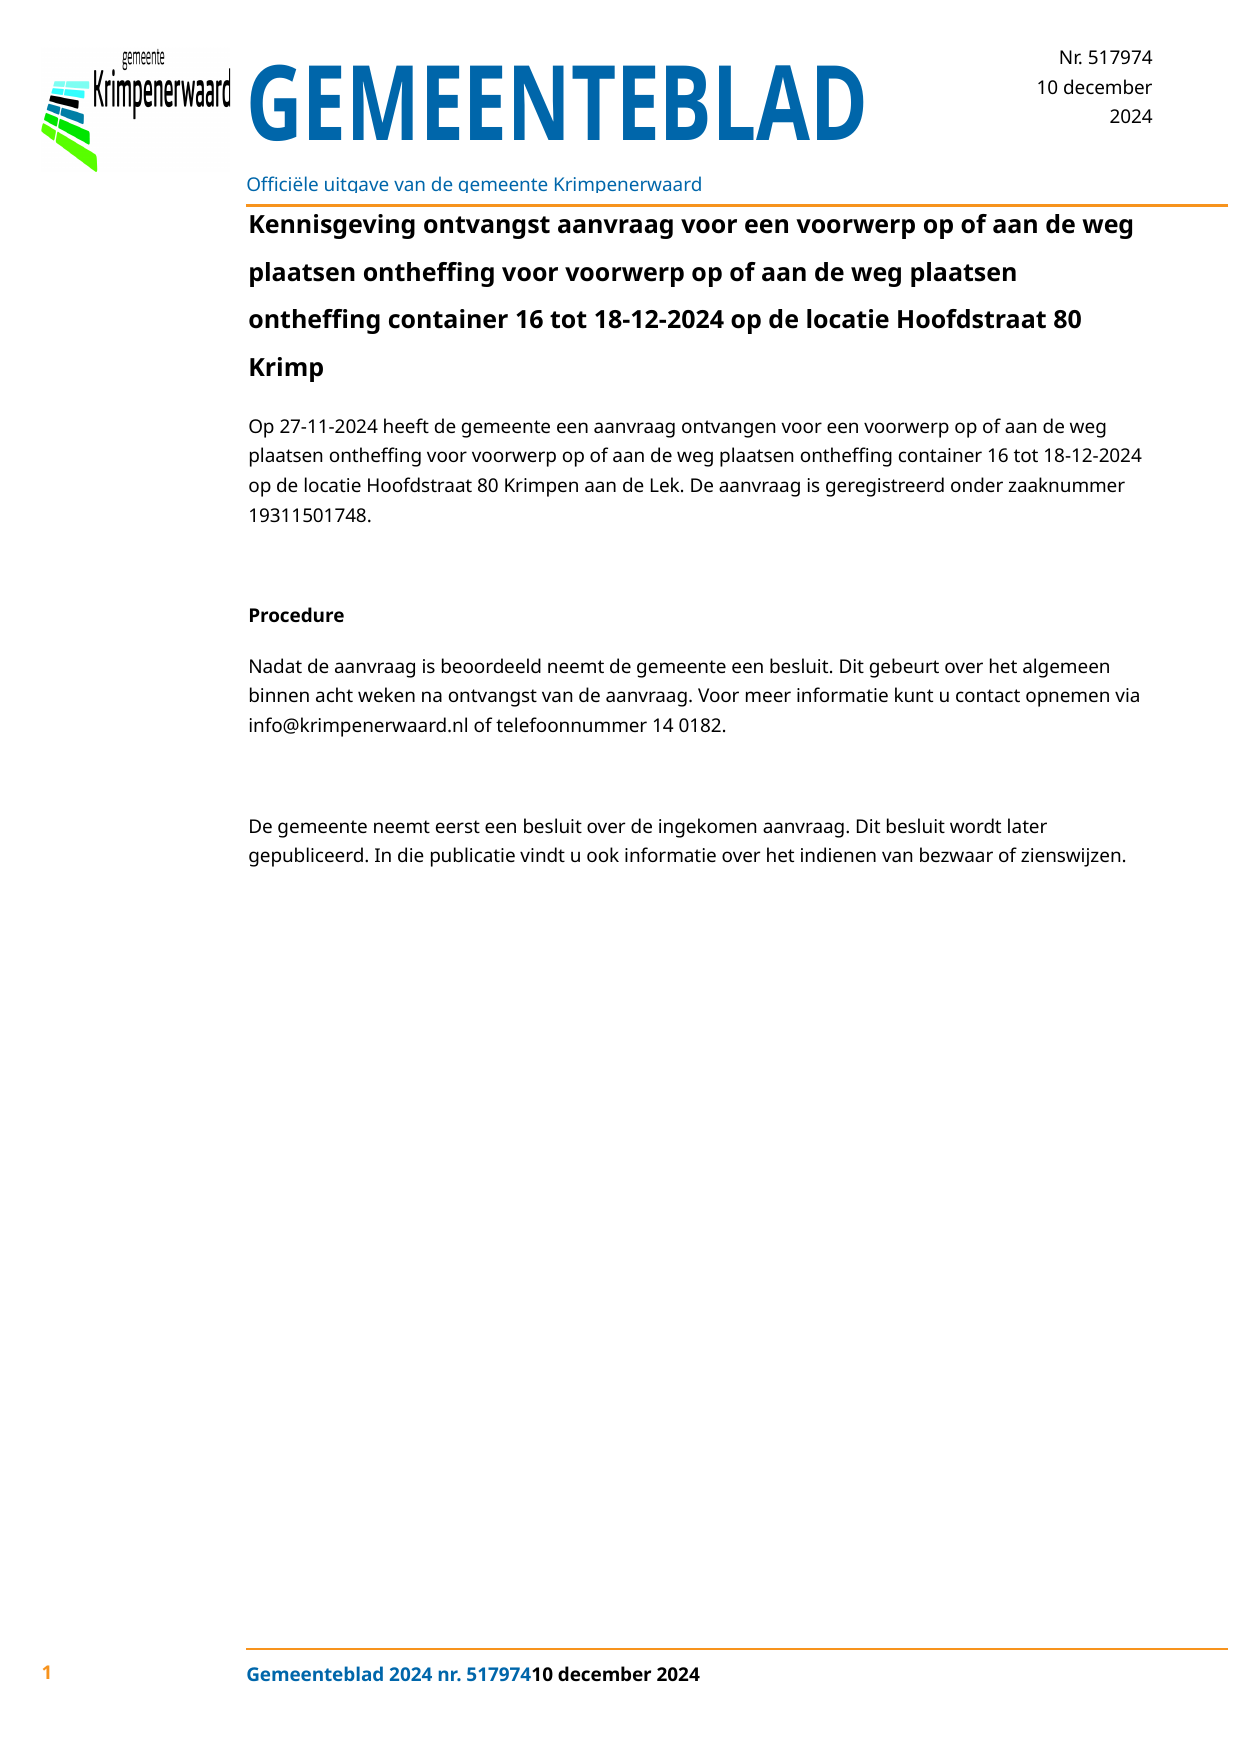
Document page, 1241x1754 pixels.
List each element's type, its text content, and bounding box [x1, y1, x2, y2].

picture [41, 47, 231, 172]
text Op 27-11-2024 heeft de gemeente een aanvraag ontvangen voor een voorwerp op of aan de weg plaatsen ontheffing voor voorwerp op of aan de weg plaatsen ontheffing container 16 tot 18-12-2024 op de locatie Hoofdstraat 80 Krimpen aan de Lek. De aanvraag is geregistreerd onder zaaknummer 19311501748. [248, 413, 1152, 528]
text De gemeente neemt eerst een besluit over de ingekomen aanvraag. Dit besluit wordt later gepubliceerd. In die publicatie vindt u ook informatie over het indienen van bezwaar of zienswijzen. [248, 813, 1152, 868]
text Kennisgeving ontvangst aanvraag voor een voorwerp op of aan de weg plaatsen ontheffing voor voorwerp op of aan de weg plaatsen ontheffing container 16 tot 18-12-2024 op de locatie Hoofdstraat 80 Krimp [248, 207, 1152, 384]
text Nadat de aanvraag is beoordeeld neemt de gemeente een besluit. Dit gebeurt over het algemeen binnen acht weken na ontvangst van de aanvraag. Voor meer informatie kunt u contact opnemen via info@krimpenerwaard.nl of telefoonnummer 14 0182. [248, 653, 1152, 738]
text Procedure [248, 603, 1152, 628]
